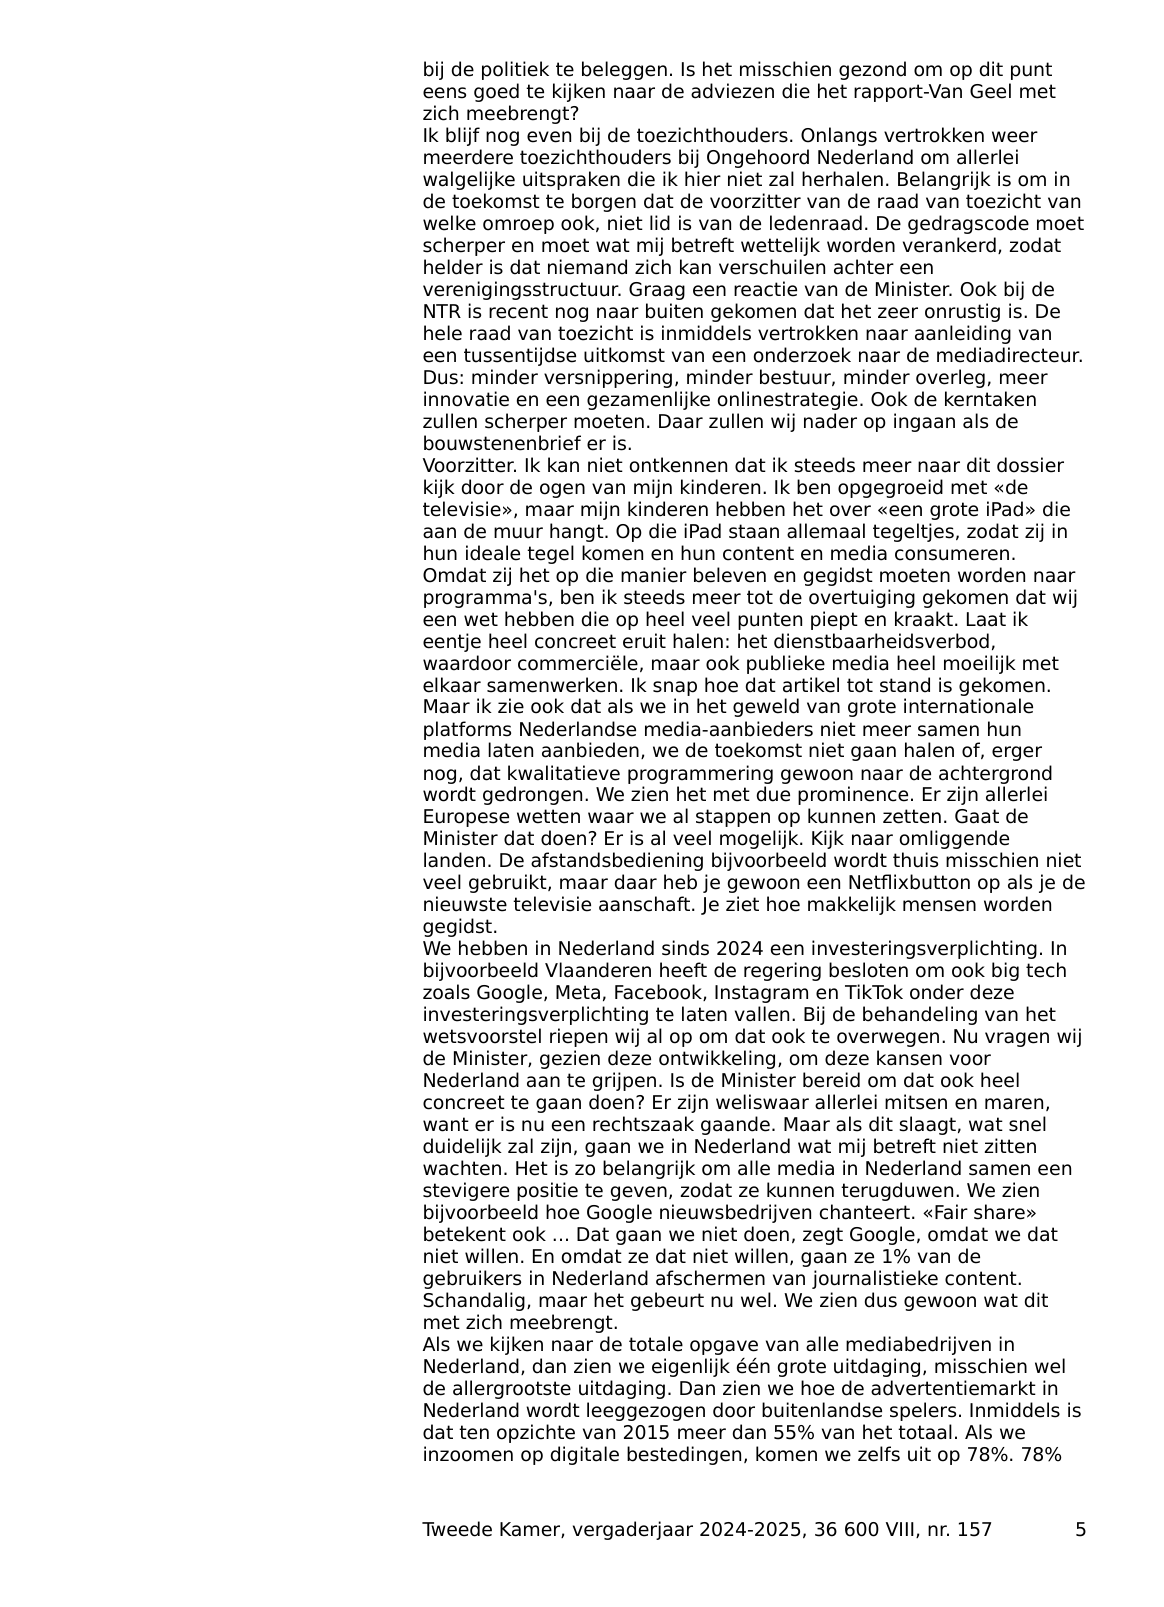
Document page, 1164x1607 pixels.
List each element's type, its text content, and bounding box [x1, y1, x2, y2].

text bij de politiek te beleggen. Is het misschien gezond om op dit punt eens goed te kijken naar de adviezen die het rapport-Van Geel met zich meebrengt? [422, 59, 1087, 125]
text We hebben in Nederland sinds 2024 een investeringsverplichting. In bijvoorbeeld Vlaanderen heeft de regering besloten om ook big tech zoals Google, Meta, Facebook, Instagram en TikTok onder deze investeringsverplichting te laten vallen. Bij de behandeling van het wetsvoorstel riepen wij al op om dat ook te overwegen. Nu vragen wij de Minister, gezien deze ontwikkeling, om deze kansen voor Nederland aan te grijpen. Is de Minister bereid om dat ook heel concreet te gaan doen? Er zijn weliswaar allerlei mitsen en maren, want er is nu een rechtszaak gaande. Maar als dit slaagt, wat snel duidelijk zal zijn, gaan we in Nederland wat mij betreft niet zitten wachten. Het is zo belangrijk om alle media in Nederland samen een stevigere positie te geven, zodat ze kunnen terugduwen. We zien bijvoorbeeld hoe Google nieuwsbedrijven chanteert. «Fair share» betekent ook ... Dat gaan we niet doen, zegt Google, omdat we dat niet willen. En omdat ze dat niet willen, gaan ze 1% van de gebruikers in Nederland afschermen van journalistieke content. Schandalig, maar het gebeurt nu wel. We zien dus gewoon wat dit met zich meebrengt. [422, 938, 1087, 1334]
text Voorzitter. Ik kan niet ontkennen dat ik steeds meer naar dit dossier kijk door de ogen van mijn kinderen. Ik ben opgegroeid met «de televisie», maar mijn kinderen hebben het over «een grote iPad» die aan de muur hangt. Op die iPad staan allemaal tegeltjes, zodat zij in hun ideale tegel komen en hun content en media consumeren. Omdat zij het op die manier beleven en gegidst moeten worden naar programma's, ben ik steeds meer tot de overtuiging gekomen dat wij een wet hebben die op heel veel punten piept en kraakt. Laat ik eentje heel concreet eruit halen: het dienstbaarheidsverbod, waardoor commerciële, maar ook publieke media heel moeilijk met elkaar samenwerken. Ik snap hoe dat artikel tot stand is gekomen. Maar ik zie ook dat als we in het geweld van grote internationale platforms Nederlandse media-aanbieders niet meer samen hun media laten aanbieden, we de toekomst niet gaan halen of, erger nog, dat kwalitatieve programmering gewoon naar de achtergrond wordt gedrongen. We zien het met due prominence. Er zijn allerlei Europese wetten waar we al stappen op kunnen zetten. Gaat de Minister dat doen? Er is al veel mogelijk. Kijk naar omliggende landen. De afstandsbediening bijvoorbeeld wordt thuis misschien niet veel gebruikt, maar daar heb je gewoon een Netflixbutton op als je de nieuwste televisie aanschaft. Je ziet hoe makkelijk mensen worden gegidst. [422, 455, 1087, 938]
text Ik blijf nog even bij de toezichthouders. Onlangs vertrokken weer meerdere toezichthouders bij Ongehoord Nederland om allerlei walgelijke uitspraken die ik hier niet zal herhalen. Belangrijk is om in de toekomst te borgen dat de voorzitter van de raad van toezicht van welke omroep ook, niet lid is van de ledenraad. De gedragscode moet scherper en moet wat mij betreft wettelijk worden verankerd, zodat helder is dat niemand zich kan verschuilen achter een verenigingsstructuur. Graag een reactie van de Minister. Ook bij de NTR is recent nog naar buiten gekomen dat het zeer onrustig is. De hele raad van toezicht is inmiddels vertrokken naar aanleiding van een tussentijdse uitkomst van een onderzoek naar de mediadirecteur. [422, 125, 1087, 367]
text Als we kijken naar de totale opgave van alle mediabedrijven in Nederland, dan zien we eigenlijk één grote uitdaging, misschien wel de allergrootste uitdaging. Dan zien we hoe de advertentiemarkt in Nederland wordt leeggezogen door buitenlandse spelers. Inmiddels is dat ten opzichte van 2015 meer dan 55% van het totaal. Als we inzoomen op digitale bestedingen, komen we zelfs uit op 78%. 78% [422, 1334, 1087, 1466]
text Dus: minder versnippering, minder bestuur, minder overleg, meer innovatie en een gezamenlijke onlinestrategie. Ook de kerntaken zullen scherper moeten. Daar zullen wij nader op ingaan als de bouwstenenbrief er is. [422, 367, 1087, 455]
